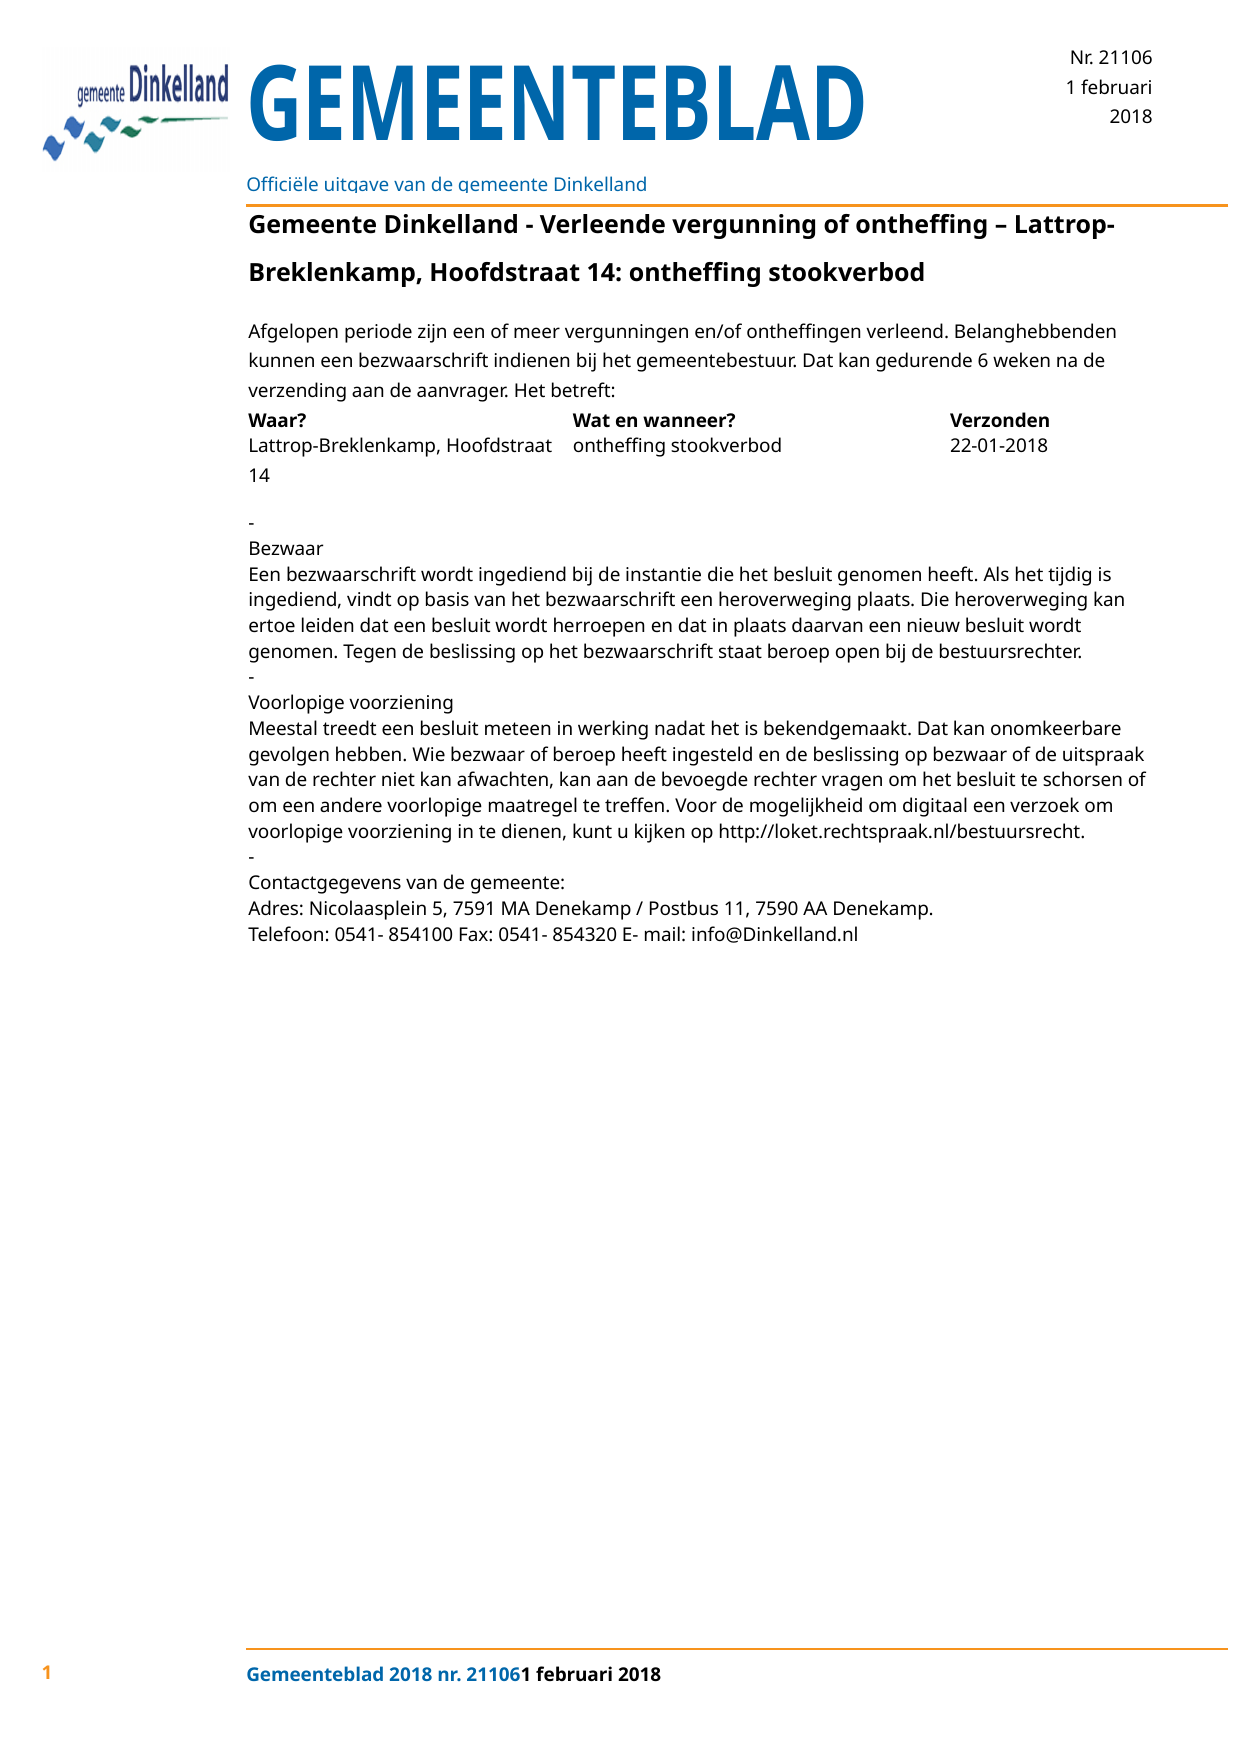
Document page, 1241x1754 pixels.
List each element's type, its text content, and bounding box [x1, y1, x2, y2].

text Meestal treedt een besluit meteen in werking nadat het is bekendgemaakt. Dat kan onomkeerbare gevolgen hebben. Wie bezwaar of beroep heeft ingesteld en de beslissing op bezwaar of de uitspraak van de rechter niet kan afwachten, kan aan de bevoegde rechter vragen om het besluit te schorsen of om een andere voorlopige maatregel te treffen. Voor de mogelijkheid om digitaal een verzoek om voorlopige voorziening in te dienen, kunt u kijken op http://loket.rechtspraak.nl/bestuursrecht. [248, 715, 1152, 844]
text Telefoon: 0541- 854100 Fax: 0541- 854320 E- mail: info@Dinkelland.nl [248, 921, 1152, 947]
text Contactgegevens van de gemeente: [248, 869, 1152, 895]
text Een bezwaarschrift wordt ingediend bij de instantie die het besluit genomen heeft. Als het tijdig is ingediend, vindt op basis van het bezwaarschrift een heroverweging plaats. Die heroverweging kan ertoe leiden dat een besluit wordt herroepen en dat in plaats daarvan een nieuw besluit wordt genomen. Tegen de beslissing op het bezwaarschrift staat beroep open bij de bestuursrechter. [248, 561, 1152, 664]
table_header Wat en wanneer? [573, 407, 950, 432]
text - [248, 844, 1152, 869]
text - [248, 509, 1152, 535]
picture [41, 47, 231, 172]
text Afgelopen periode zijn een of meer vergunningen en/of ontheffingen verleend. Belanghebbenden kunnen een bezwaarschrift indienen bij het gemeentebestuur. Dat kan gedurende 6 weken na de verzending aan de aanvrager. Het betreft: [248, 318, 1152, 403]
text Adres: Nicolaasplein 5, 7591 MA Denekamp / Postbus 11, 7590 AA Denekamp. [248, 895, 1152, 921]
text Gemeente Dinkelland - Verleende vergunning of ontheffing – Lattrop-Breklenkamp, Hoofdstraat 14: ontheffing stookverbod [248, 207, 1152, 288]
table_header Waar? [248, 407, 573, 432]
table_cell 22-01-2018 [950, 433, 1152, 488]
table_cell Lattrop-Breklenkamp, Hoofdstraat 14 [248, 433, 573, 488]
text - [248, 664, 1152, 689]
table_header Verzonden [950, 407, 1152, 432]
table_cell ontheffing stookverbod [573, 433, 950, 488]
text Voorlopige voorziening [248, 689, 1152, 715]
text Bezwaar [248, 535, 1152, 561]
